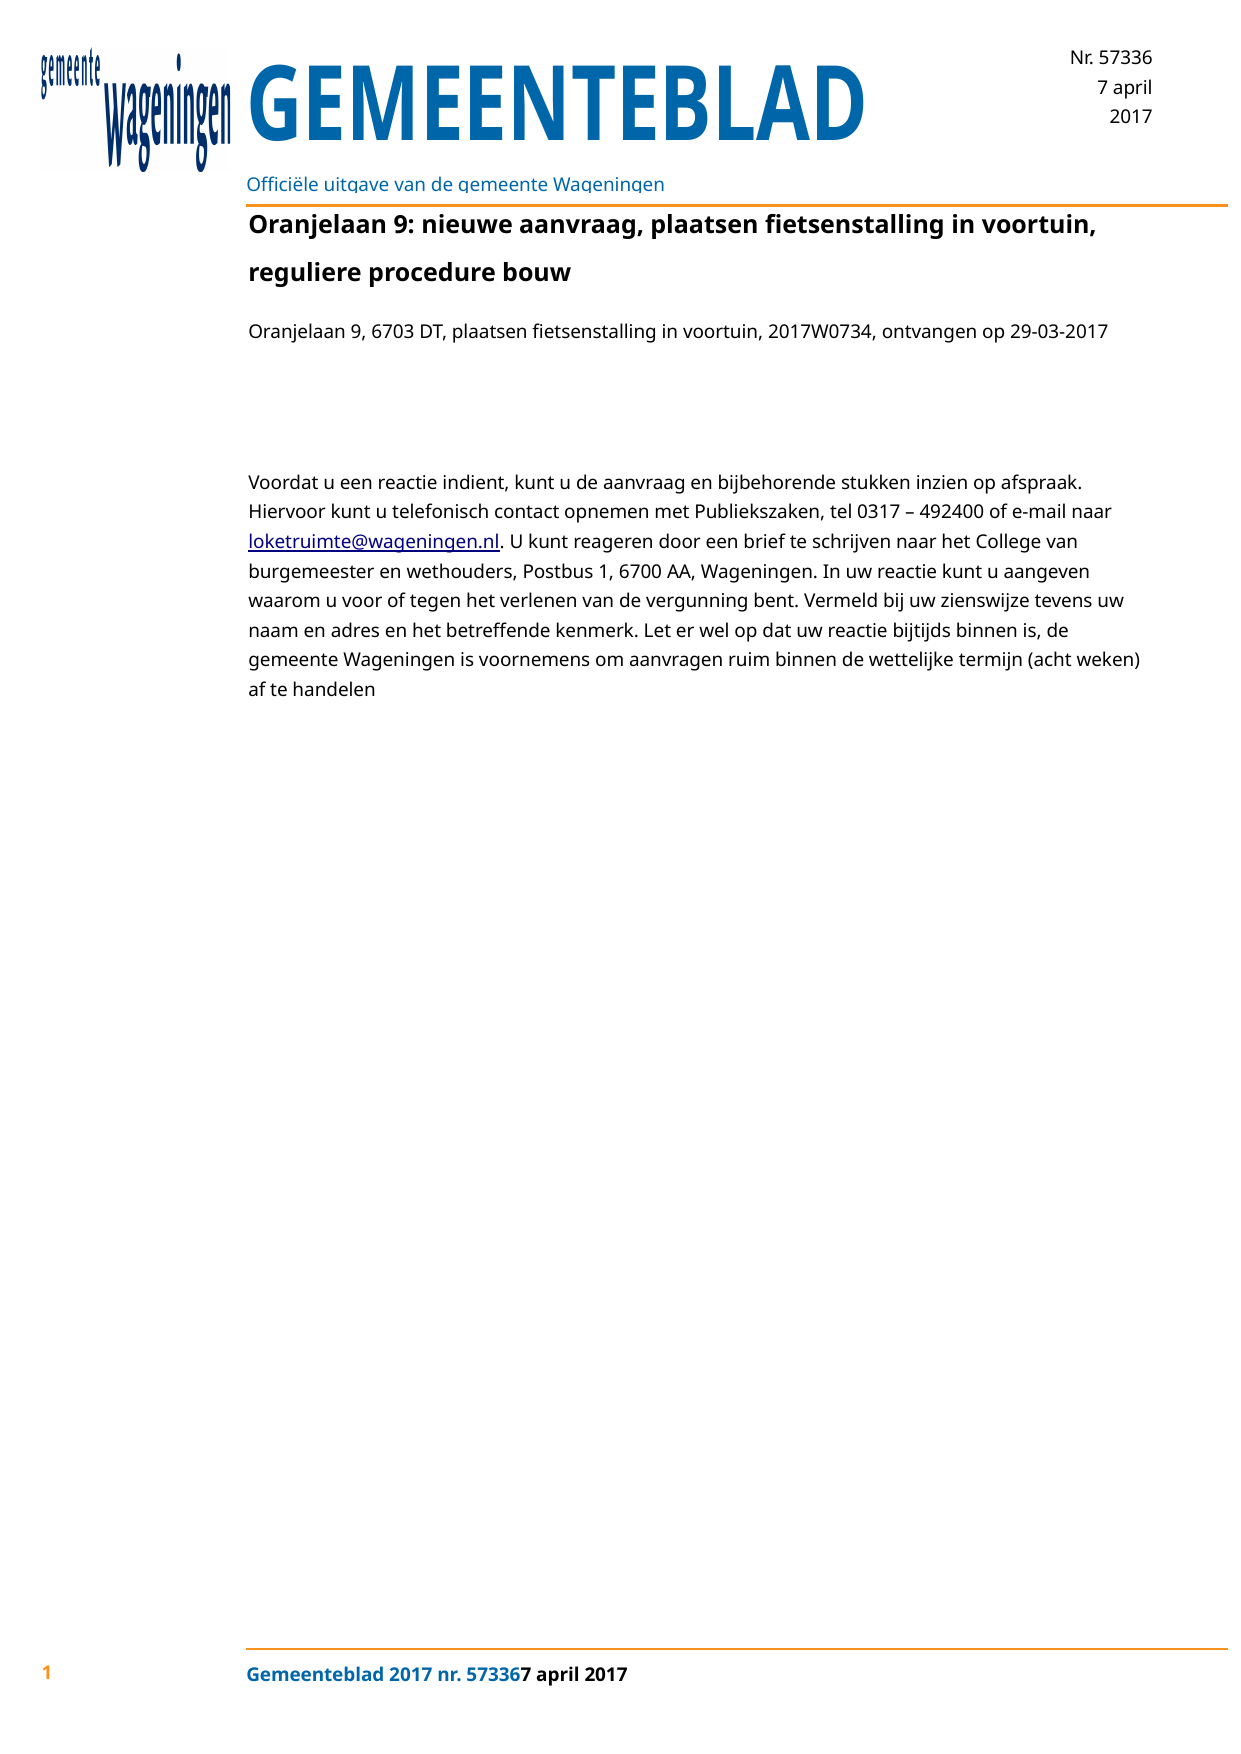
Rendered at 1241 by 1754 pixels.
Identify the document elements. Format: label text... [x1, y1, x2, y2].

text Oranjelaan 9, 6703 DT, plaatsen fietsenstalling in voortuin, 2017W0734, ontvangen op 29-03-2017 [248, 318, 1152, 344]
text Oranjelaan 9: nieuwe aanvraag, plaatsen fietsenstalling in voortuin, reguliere procedure bouw [248, 207, 1152, 288]
picture [41, 47, 231, 172]
text Voordat u een reactie indient, kunt u de aanvraag en bijbehorende stukken inzien op afspraak. Hiervoor kunt u telefonisch contact opnemen met Publiekszaken, tel 0317 – 492400 of e-mail naar loketruimte@wageningen.nl. U kunt reageren door een brief te schrijven naar het College van burgemeester en wethouders, Postbus 1, 6700 AA, Wageningen. In uw reactie kunt u aangeven waarom u voor of tegen het verlenen van de vergunning bent. Vermeld bij uw zienswijze tevens uw naam en adres en het betreffende kenmerk. Let er wel op dat uw reactie bijtijds binnen is, de gemeente Wageningen is voornemens om aanvragen ruim binnen de wettelijke termijn (acht weken) af te handelen [248, 469, 1152, 702]
